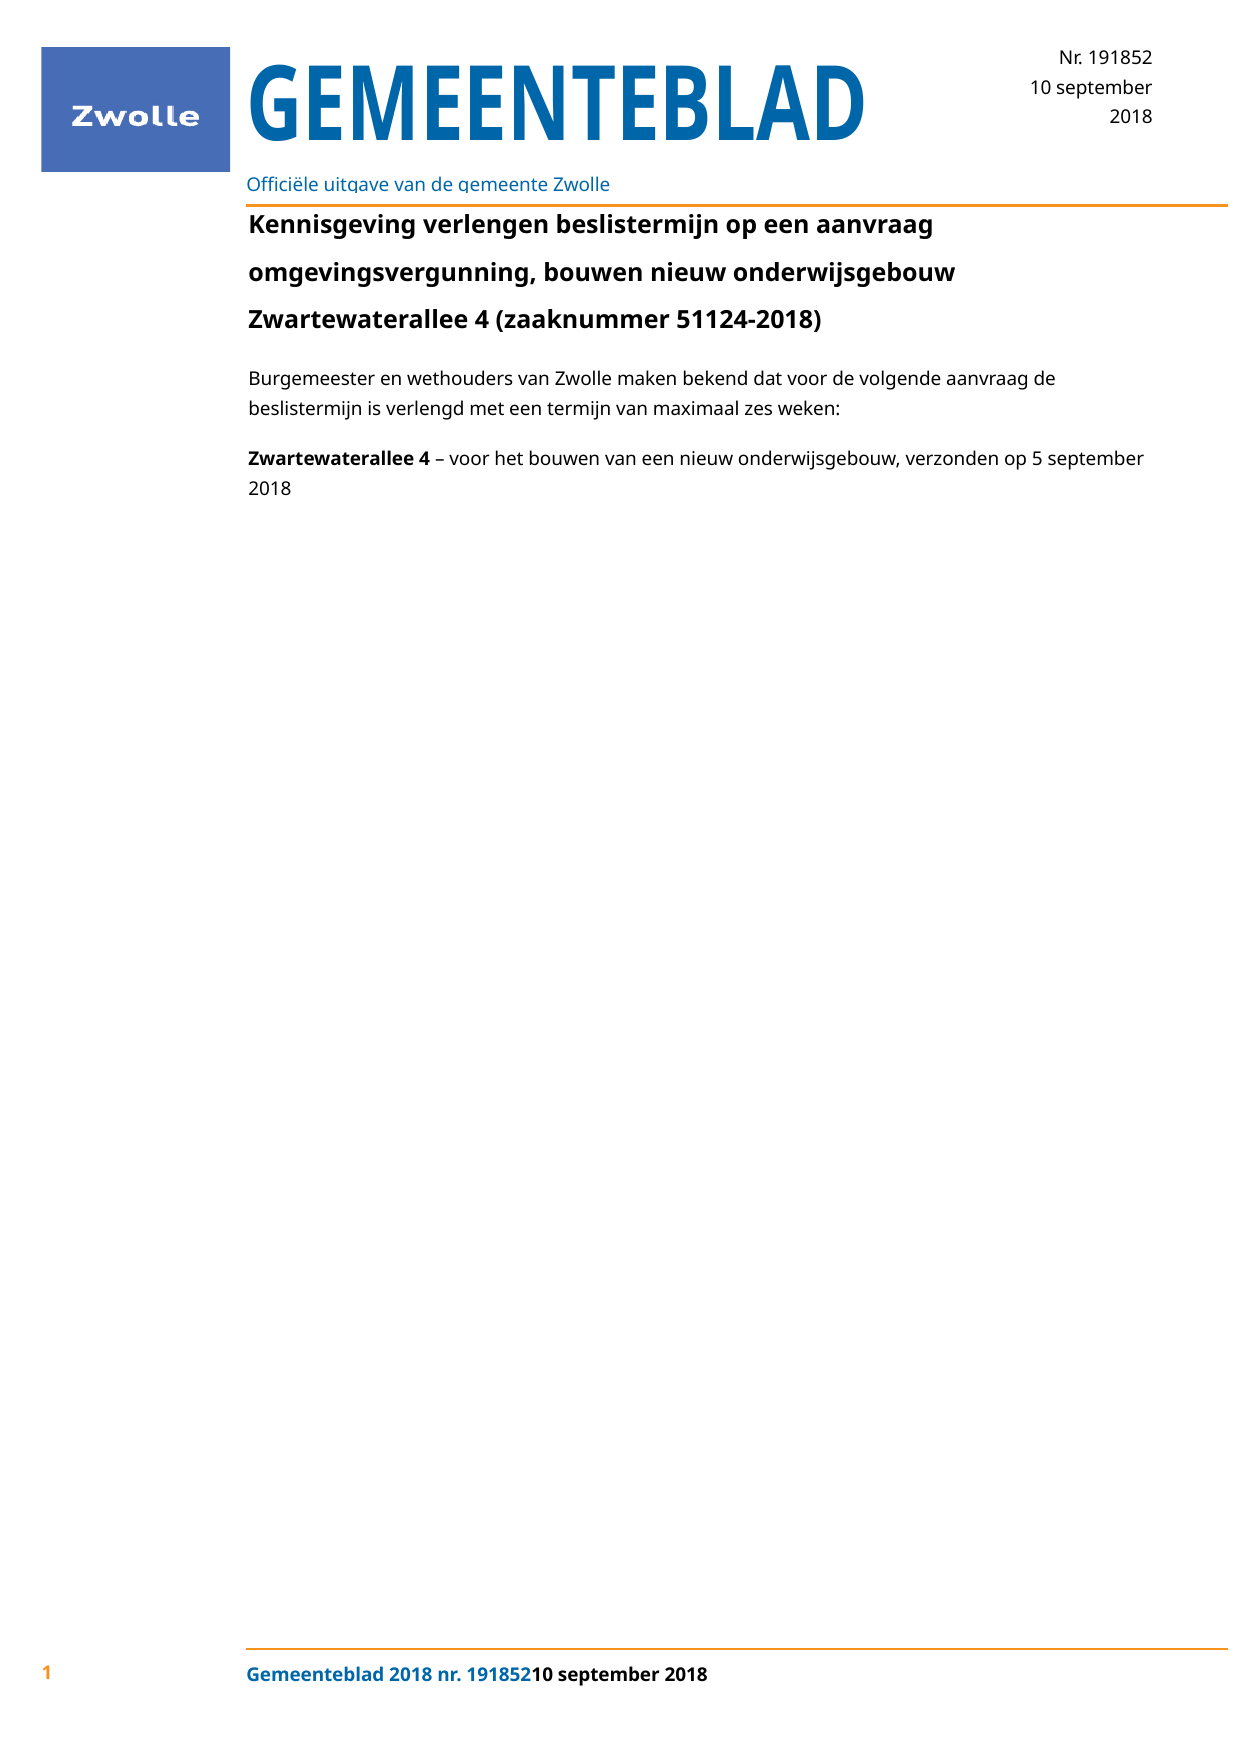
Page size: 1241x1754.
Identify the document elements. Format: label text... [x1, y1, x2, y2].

picture [41, 47, 231, 172]
text Burgemeester en wethouders van Zwolle maken bekend dat voor de volgende aanvraag de beslistermijn is verlengd met een termijn van maximaal zes weken: [248, 366, 1152, 421]
text Zwartewaterallee 4 – voor het bouwen van een nieuw onderwijsgebouw, verzonden op 5 september 2018 [248, 446, 1152, 501]
text Kennisgeving verlengen beslistermijn op een aanvraag omgevingsvergunning, bouwen nieuw onderwijsgebouw Zwartewaterallee 4 (zaaknummer 51124-2018) [248, 207, 1152, 336]
